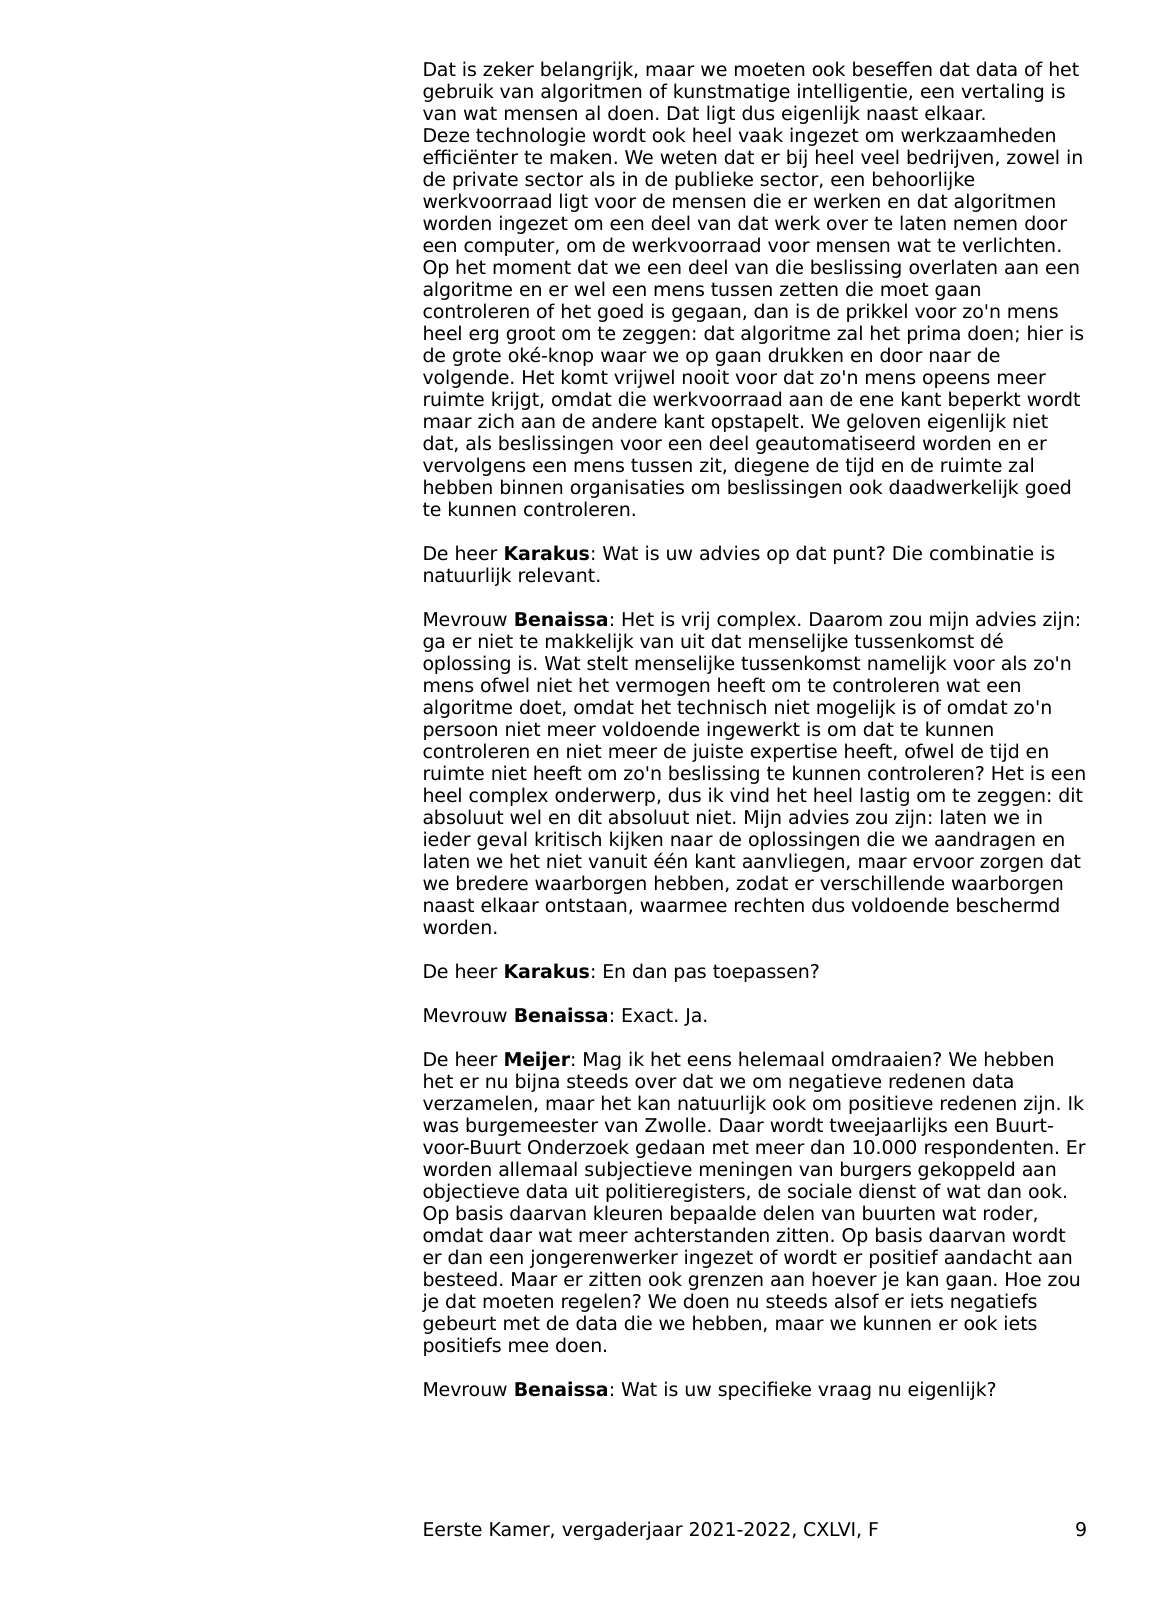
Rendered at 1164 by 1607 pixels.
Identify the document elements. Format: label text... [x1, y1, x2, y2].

text Dat is zeker belangrijk, maar we moeten ook beseffen dat data of het gebruik van algoritmen of kunstmatige intelligentie, een vertaling is van wat mensen al doen. Dat ligt dus eigenlijk naast elkaar. [422, 59, 1087, 125]
text Mevrouw Benaissa: Exact. Ja. [422, 1005, 1087, 1027]
text De heer Karakus: En dan pas toepassen? [422, 961, 1087, 983]
text De heer Meijer: Mag ik het eens helemaal omdraaien? We hebben het er nu bijna steeds over dat we om negatieve redenen data verzamelen, maar het kan natuurlijk ook om positieve redenen zijn. Ik was burgemeester van Zwolle. Daar wordt tweejaarlijks een Buurt-voor-Buurt Onderzoek gedaan met meer dan 10.000 respondenten. Er worden allemaal subjectieve meningen van burgers gekoppeld aan objectieve data uit politieregisters, de sociale dienst of wat dan ook. Op basis daarvan kleuren bepaalde delen van buurten wat roder, omdat daar wat meer achterstanden zitten. Op basis daarvan wordt er dan een jongerenwerker ingezet of wordt er positief aandacht aan besteed. Maar er zitten ook grenzen aan hoever je kan gaan. Hoe zou je dat moeten regelen? We doen nu steeds alsof er iets negatiefs gebeurt met de data die we hebben, maar we kunnen er ook iets positiefs mee doen. [422, 1049, 1087, 1357]
text Deze technologie wordt ook heel vaak ingezet om werkzaamheden efficiënter te maken. We weten dat er bij heel veel bedrijven, zowel in de private sector als in de publieke sector, een behoorlijke werkvoorraad ligt voor de mensen die er werken en dat algoritmen worden ingezet om een deel van dat werk over te laten nemen door een computer, om de werkvoorraad voor mensen wat te verlichten. Op het moment dat we een deel van die beslissing overlaten aan een algoritme en er wel een mens tussen zetten die moet gaan controleren of het goed is gegaan, dan is de prikkel voor zo'n mens heel erg groot om te zeggen: dat algoritme zal het prima doen; hier is de grote oké-knop waar we op gaan drukken en door naar de volgende. Het komt vrijwel nooit voor dat zo'n mens opeens meer ruimte krijgt, omdat die werkvoorraad aan de ene kant beperkt wordt maar zich aan de andere kant opstapelt. We geloven eigenlijk niet dat, als beslissingen voor een deel geautomatiseerd worden en er vervolgens een mens tussen zit, diegene de tijd en de ruimte zal hebben binnen organisaties om beslissingen ook daadwerkelijk goed te kunnen controleren. [422, 125, 1087, 521]
text Mevrouw Benaissa: Het is vrij complex. Daarom zou mijn advies zijn: ga er niet te makkelijk van uit dat menselijke tussenkomst dé oplossing is. Wat stelt menselijke tussenkomst namelijk voor als zo'n mens ofwel niet het vermogen heeft om te controleren wat een algoritme doet, omdat het technisch niet mogelijk is of omdat zo'n persoon niet meer voldoende ingewerkt is om dat te kunnen controleren en niet meer de juiste expertise heeft, ofwel de tijd en ruimte niet heeft om zo'n beslissing te kunnen controleren? Het is een heel complex onderwerp, dus ik vind het heel lastig om te zeggen: dit absoluut wel en dit absoluut niet. Mijn advies zou zijn: laten we in ieder geval kritisch kijken naar de oplossingen die we aandragen en laten we het niet vanuit één kant aanvliegen, maar ervoor zorgen dat we bredere waarborgen hebben, zodat er verschillende waarborgen naast elkaar ontstaan, waarmee rechten dus voldoende beschermd worden. [422, 609, 1087, 939]
text Mevrouw Benaissa: Wat is uw specifieke vraag nu eigenlijk? [422, 1379, 1087, 1401]
text De heer Karakus: Wat is uw advies op dat punt? Die combinatie is natuurlijk relevant. [422, 543, 1087, 587]
